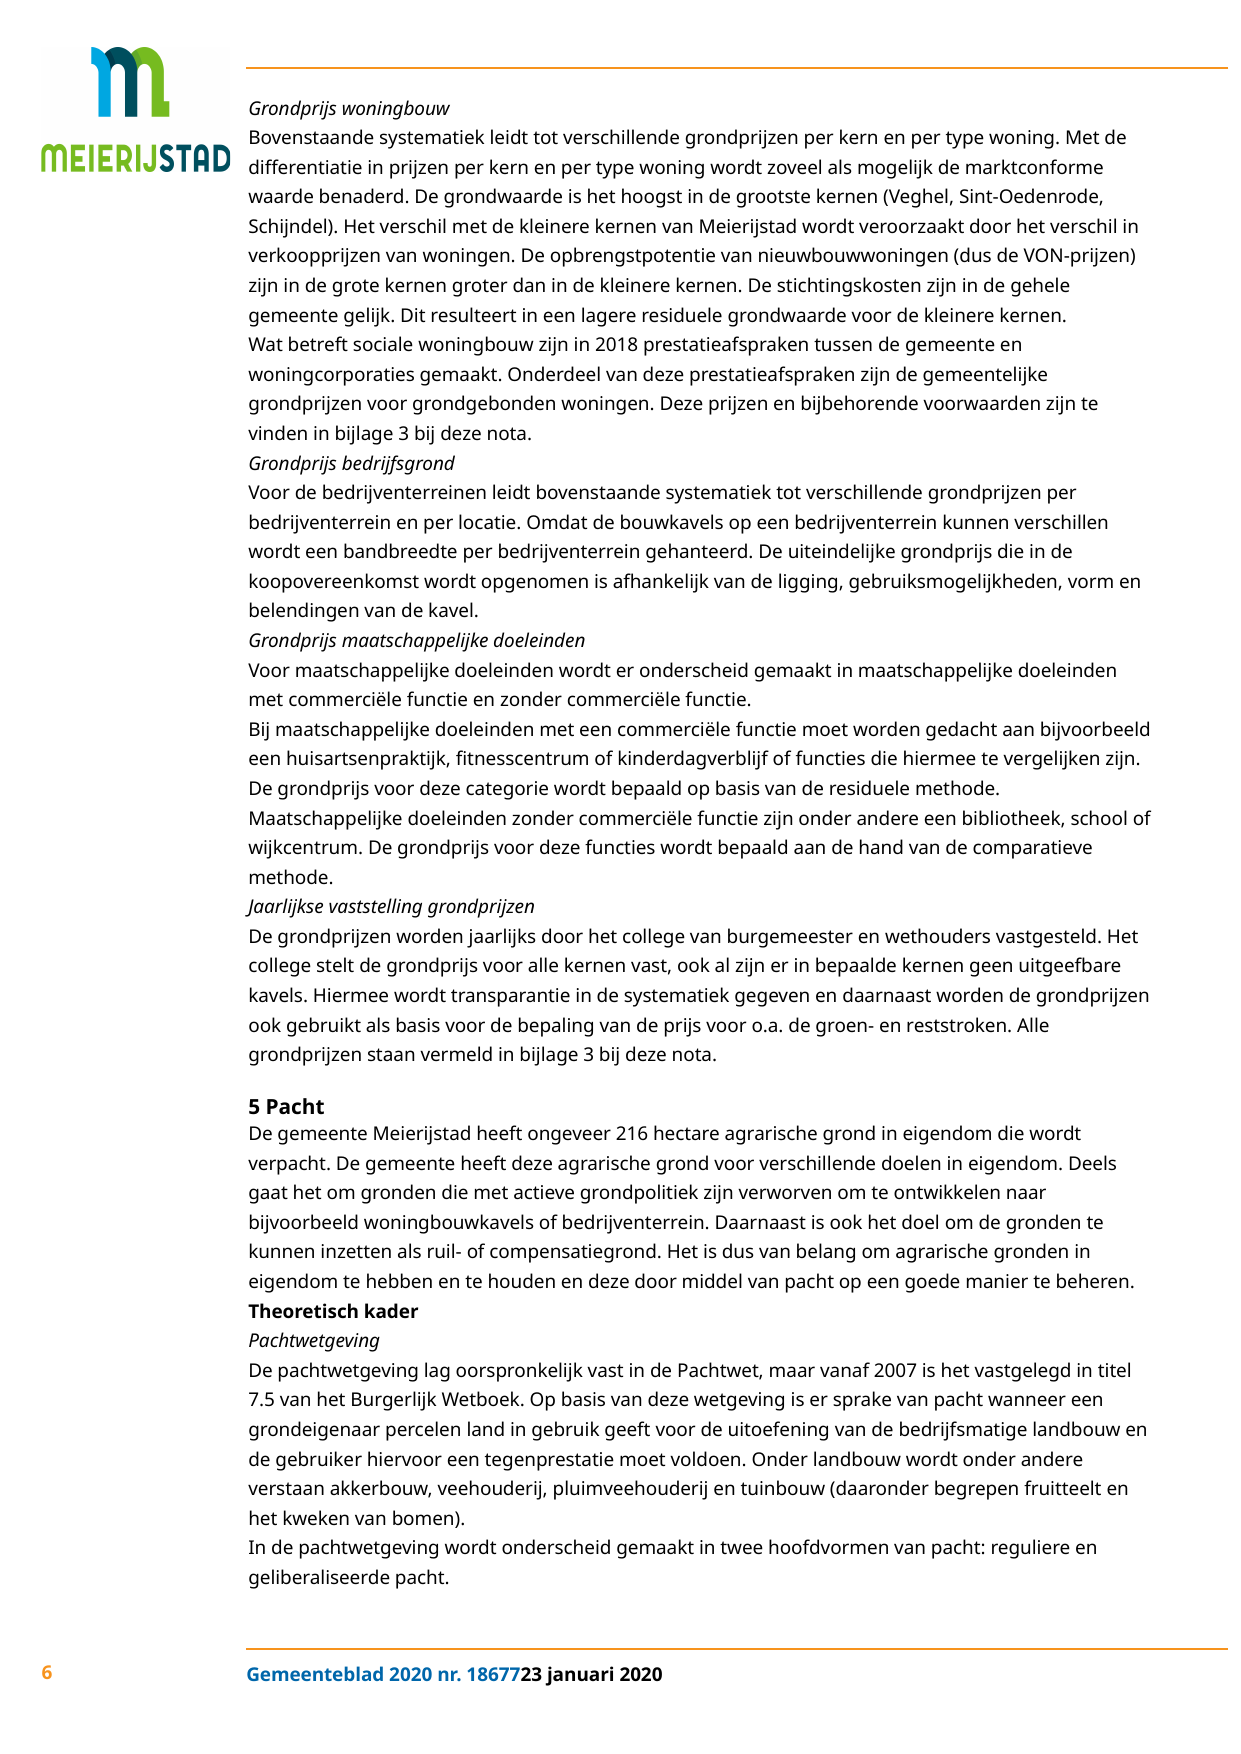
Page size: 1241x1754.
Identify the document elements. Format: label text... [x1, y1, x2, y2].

text De grondprijzen worden jaarlijks door het college van burgemeester en wethouders vastgesteld. Het college stelt de grondprijs voor alle kernen vast, ook al zijn er in bepaalde kernen geen uitgeefbare kavels. Hiermee wordt transparantie in de systematiek gegeven en daarnaast worden de grondprijzen ook gebruikt als basis voor de bepaling van de prijs voor o.a. de groen- en reststroken. Alle grondprijzen staan vermeld in bijlage 3 bij deze nota. [248, 923, 1152, 1067]
text Grondprijs maatschappelijke doeleinden [248, 627, 1152, 653]
text Bovenstaande systematiek leidt tot verschillende grondprijzen per kern en per type woning. Met de differentiatie in prijzen per kern en per type woning wordt zoveel als mogelijk de marktconforme waarde benaderd. De grondwaarde is het hoogst in de grootste kernen (Veghel, Sint-Oedenrode, Schijndel). Het verschil met de kleinere kernen van Meierijstad wordt veroorzaakt door het verschil in verkoopprijzen van woningen. De opbrengstpotentie van nieuwbouwwoningen (dus de VON-prijzen) zijn in de grote kernen groter dan in de kleinere kernen. De stichtingskosten zijn in de gehele gemeente gelijk. Dit resulteert in een lagere residuele grondwaarde voor de kleinere kernen. [248, 124, 1152, 328]
text Jaarlijkse vaststelling grondprijzen [248, 893, 1152, 919]
text De gemeente Meierijstad heeft ongeveer 216 hectare agrarische grond in eigendom die wordt verpacht. De gemeente heeft deze agrarische grond voor verschillende doelen in eigendom. Deels gaat het om gronden die met actieve grondpolitiek zijn verworven om te ontwikkelen naar bijvoorbeeld woningbouwkavels of bedrijventerrein. Daarnaast is ook het doel om de gronden te kunnen inzetten als ruil- of compensatiegrond. Het is dus van belang om agrarische gronden in eigendom te hebben en te houden en deze door middel van pacht op een goede manier te beheren. [248, 1120, 1152, 1294]
text Voor de bedrijventerreinen leidt bovenstaande systematiek tot verschillende grondprijzen per bedrijventerrein en per locatie. Omdat de bouwkavels op een bedrijventerrein kunnen verschillen wordt een bandbreedte per bedrijventerrein gehanteerd. De uiteindelijke grondprijs die in de koopovereenkomst wordt opgenomen is afhankelijk van de ligging, gebruiksmogelijkheden, vorm en belendingen van de kavel. [248, 479, 1152, 623]
text In de pachtwetgeving wordt onderscheid gemaakt in twee hoofdvormen van pacht: reguliere en geliberaliseerde pacht. [248, 1534, 1152, 1590]
text Grondprijs bedrijfsgrond [248, 450, 1152, 476]
text Grondprijs woningbouw [248, 95, 1152, 121]
text Pachtwetgeving [248, 1327, 1152, 1353]
text Voor maatschappelijke doeleinden wordt er onderscheid gemaakt in maatschappelijke doeleinden met commerciële functie en zonder commerciële functie. [248, 657, 1152, 712]
text Wat betreft sociale woningbouw zijn in 2018 prestatieafspraken tussen de gemeente en woningcorporaties gemaakt. Onderdeel van deze prestatieafspraken zijn de gemeentelijke grondprijzen voor grondgebonden woningen. Deze prijzen en bijbehorende voorwaarden zijn te vinden in bijlage 3 bij deze nota. [248, 331, 1152, 446]
text Bij maatschappelijke doeleinden met een commerciële functie moet worden gedacht aan bijvoorbeeld een huisartsenpraktijk, fitnesscentrum of kinderdagverblijf of functies die hiermee te vergelijken zijn. De grondprijs voor deze categorie wordt bepaald op basis van de residuele methode. Maatschappelijke doeleinden zonder commerciële functie zijn onder andere een bibliotheek, school of wijkcentrum. De grondprijs voor deze functies wordt bepaald aan de hand van de comparatieve methode. [248, 716, 1152, 890]
text Theoretisch kader [248, 1298, 1152, 1323]
text De pachtwetgeving lag oorspronkelijk vast in de Pachtwet, maar vanaf 2007 is het vastgelegd in titel 7.5 van het Burgerlijk Wetboek. Op basis van deze wetgeving is er sprake van pacht wanneer een grondeigenaar percelen land in gebruik geeft voor de uitoefening van de bedrijfsmatige landbouw en de gebruiker hiervoor een tegenprestatie moet voldoen. Onder landbouw wordt onder andere verstaan akkerbouw, veehouderij, pluimveehouderij en tuinbouw (daaronder begrepen fruitteelt en het kweken van bomen). [248, 1357, 1152, 1531]
text 5 Pacht [248, 1092, 1152, 1120]
picture [41, 47, 231, 172]
